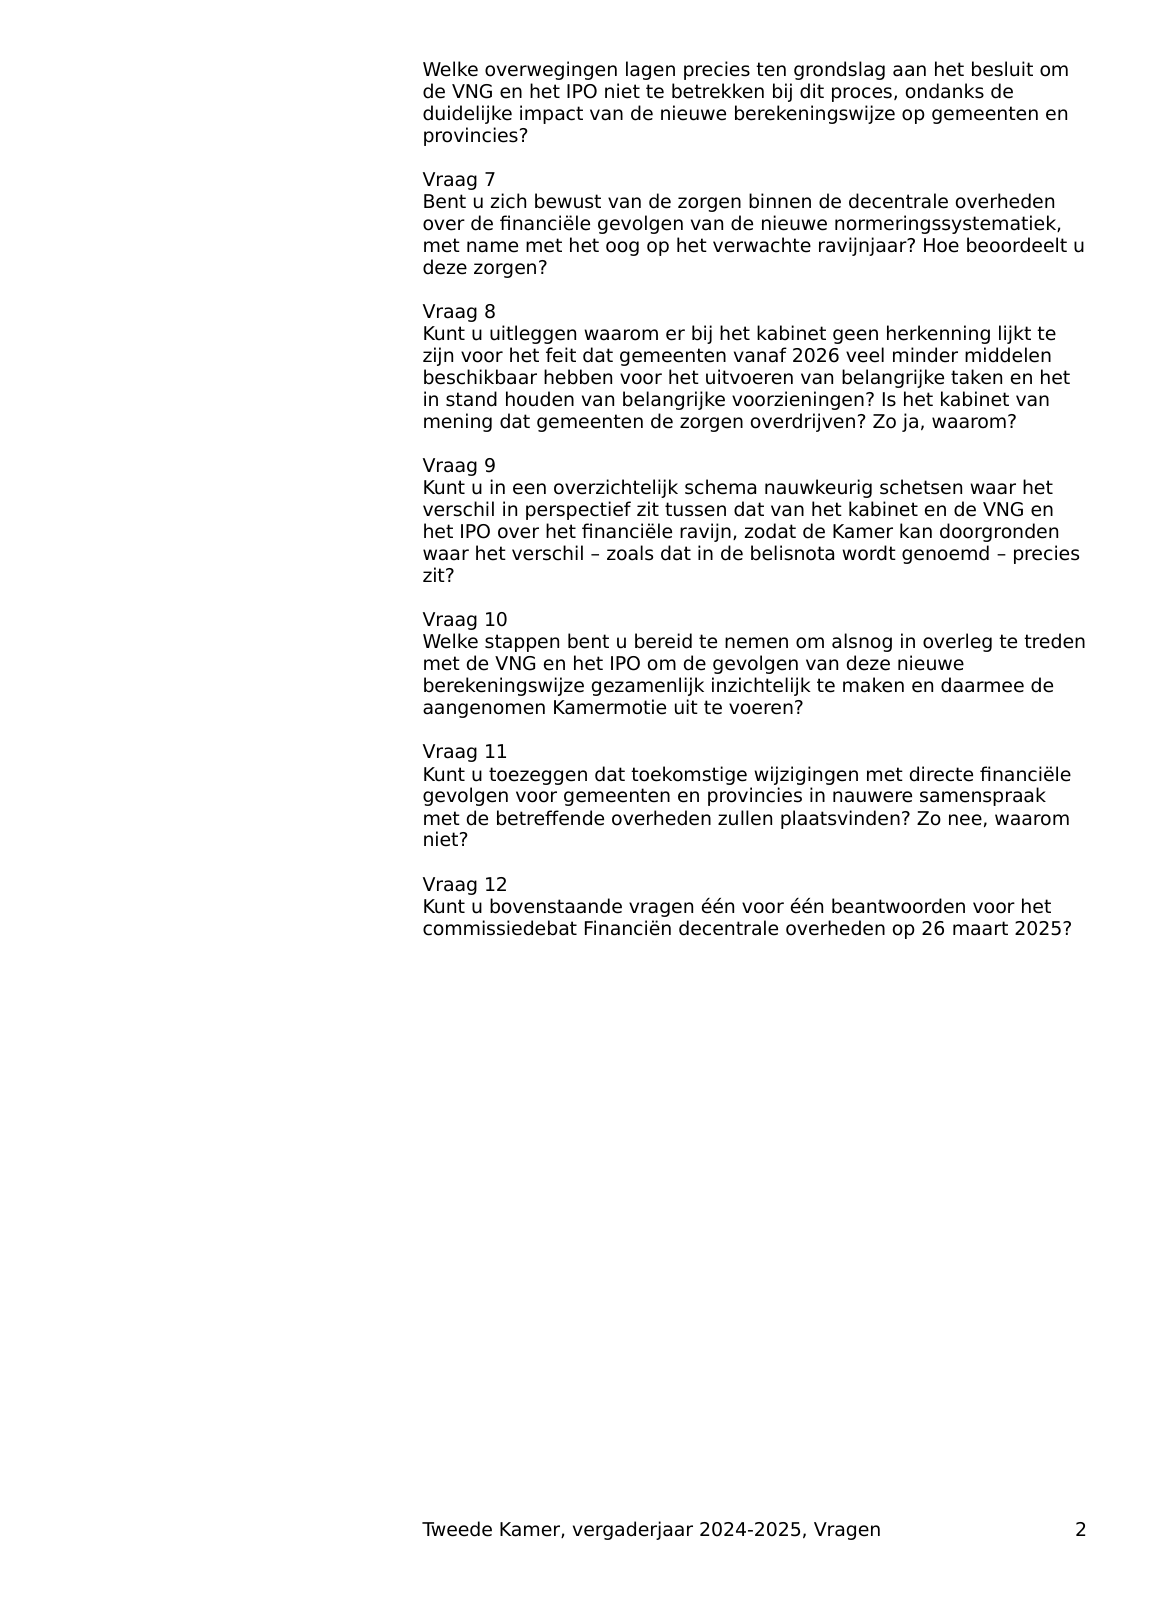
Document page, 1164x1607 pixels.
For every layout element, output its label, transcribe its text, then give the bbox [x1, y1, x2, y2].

text Vraag 8 [422, 301, 1087, 323]
text Vraag 12 [422, 873, 1087, 896]
text Bent u zich bewust van de zorgen binnen de decentrale overheden over de financiële gevolgen van de nieuwe normeringssystematiek, met name met het oog op het verwachte ravijnjaar? Hoe beoordeelt u deze zorgen? [422, 191, 1087, 279]
text Kunt u toezeggen dat toekomstige wijzigingen met directe financiële gevolgen voor gemeenten en provincies in nauwere samenspraak met de betreffende overheden zullen plaatsvinden? Zo nee, waarom niet? [422, 763, 1087, 851]
text Welke stappen bent u bereid te nemen om alsnog in overleg te treden met de VNG en het IPO om de gevolgen van deze nieuwe berekeningswijze gezamenlijk inzichtelijk te maken en daarmee de aangenomen Kamermotie uit te voeren? [422, 631, 1087, 719]
text Kunt u uitleggen waarom er bij het kabinet geen herkenning lijkt te zijn voor het feit dat gemeenten vanaf 2026 veel minder middelen beschikbaar hebben voor het uitvoeren van belangrijke taken en het in stand houden van belangrijke voorzieningen? Is het kabinet van mening dat gemeenten de zorgen overdrijven? Zo ja, waarom? [422, 323, 1087, 433]
text Welke overwegingen lagen precies ten grondslag aan het besluit om de VNG en het IPO niet te betrekken bij dit proces, ondanks de duidelijke impact van de nieuwe berekeningswijze op gemeenten en provincies? [422, 59, 1087, 147]
text Kunt u in een overzichtelijk schema nauwkeurig schetsen waar het verschil in perspectief zit tussen dat van het kabinet en de VNG en het IPO over het financiële ravijn, zodat de Kamer kan doorgronden waar het verschil – zoals dat in de belisnota wordt genoemd – precies zit? [422, 477, 1087, 587]
text Kunt u bovenstaande vragen één voor één beantwoorden voor het commissiedebat Financiën decentrale overheden op 26 maart 2025? [422, 896, 1087, 939]
text Vraag 9 [422, 455, 1087, 477]
text Vraag 7 [422, 169, 1087, 191]
text Vraag 11 [422, 741, 1087, 763]
text Vraag 10 [422, 609, 1087, 631]
